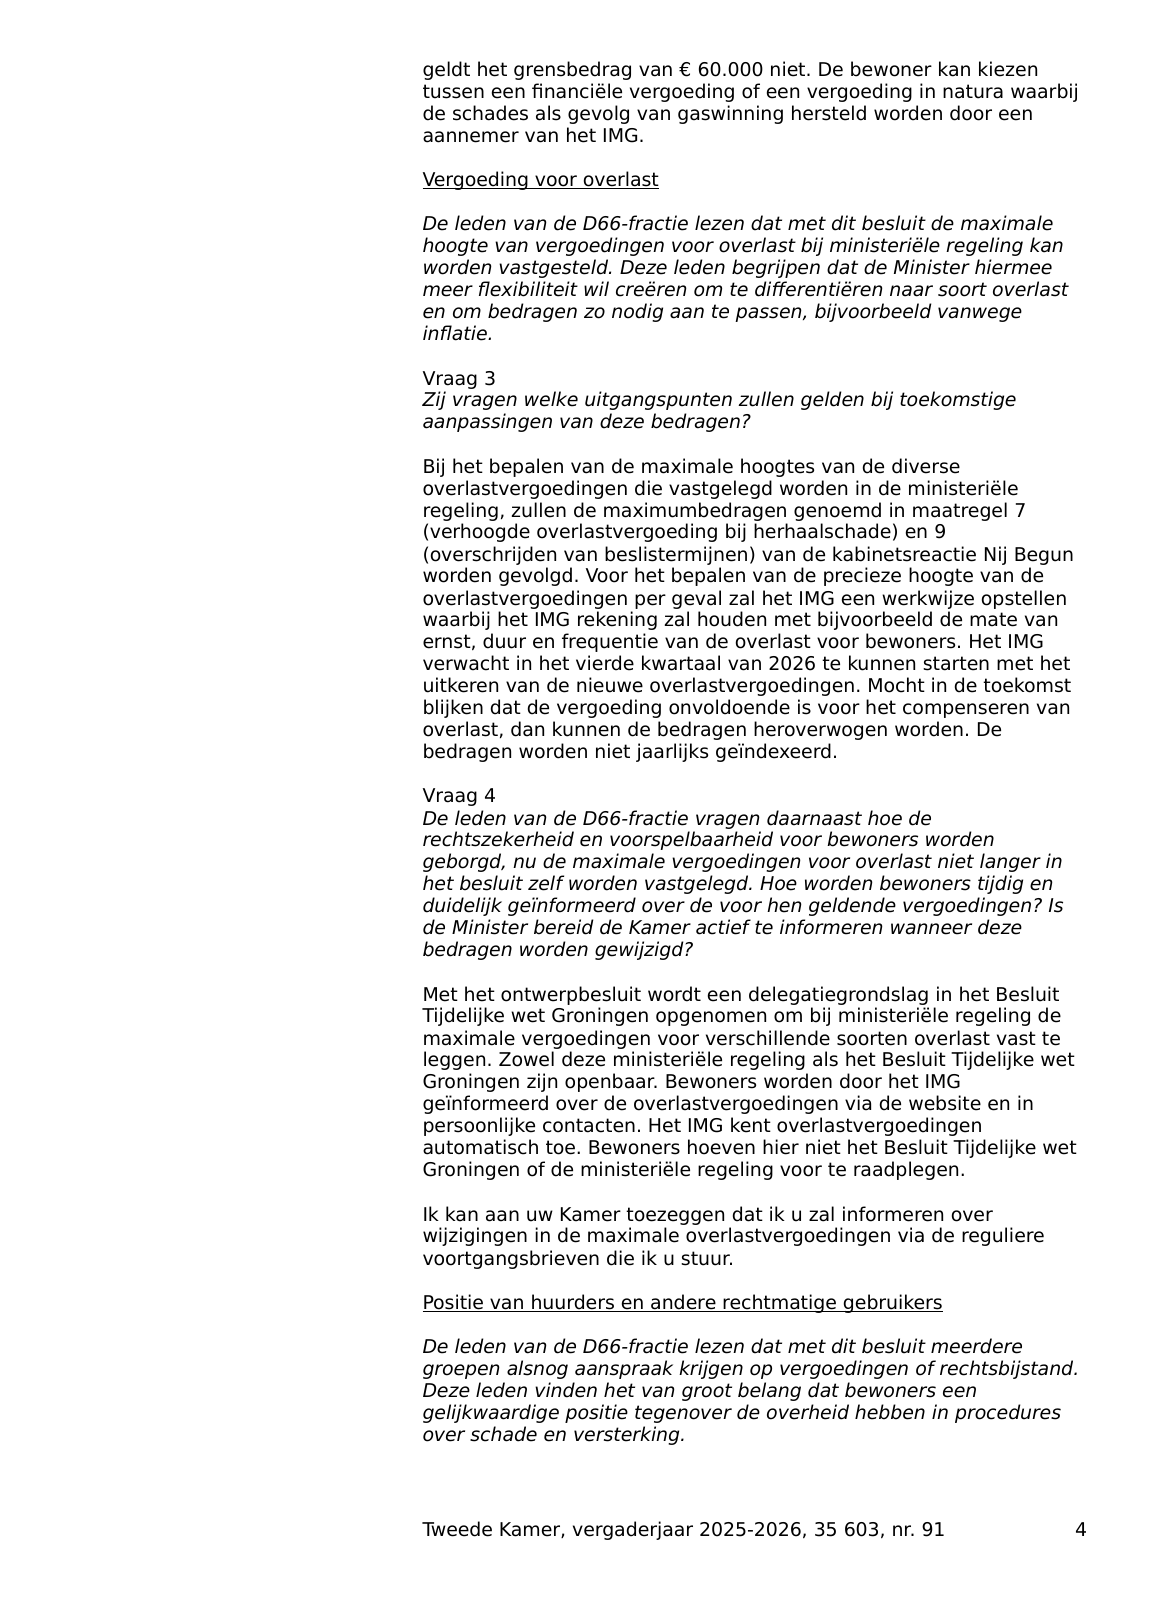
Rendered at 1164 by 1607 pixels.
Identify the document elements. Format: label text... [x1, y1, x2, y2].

text Ik kan aan uw Kamer toezeggen dat ik u zal informeren over wijzigingen in de maximale overlastvergoedingen via de reguliere voortgangsbrieven die ik u stuur. [422, 1203, 1087, 1269]
text Bij het bepalen van de maximale hoogtes van de diverse overlastvergoedingen die vastgelegd worden in de ministeriële regeling, zullen de maximumbedragen genoemd in maatregel 7 (verhoogde overlastvergoeding bij herhaalschade) en 9 (overschrijden van beslistermijnen) van de kabinetsreactie Nij Begun worden gevolgd. Voor het bepalen van de precieze hoogte van de overlastvergoedingen per geval zal het IMG een werkwijze opstellen waarbij het IMG rekening zal houden met bijvoorbeeld de mate van ernst, duur en frequentie van de overlast voor bewoners. Het IMG verwacht in het vierde kwartaal van 2026 te kunnen starten met het uitkeren van de nieuwe overlastvergoedingen. Mocht in de toekomst blijken dat de vergoeding onvoldoende is voor het compenseren van overlast, dan kunnen de bedragen heroverwogen worden. De bedragen worden niet jaarlijks geïndexeerd. [422, 456, 1087, 763]
text Vraag 3 [422, 367, 1087, 389]
text Met het ontwerpbesluit wordt een delegatiegrondslag in het Besluit Tijdelijke wet Groningen opgenomen om bij ministeriële regeling de maximale vergoedingen voor verschillende soorten overlast vast te leggen. Zowel deze ministeriële regeling als het Besluit Tijdelijke wet Groningen zijn openbaar. Bewoners worden door het IMG geïnformeerd over de overlastvergoedingen via de website en in persoonlijke contacten. Het IMG kent overlastvergoedingen automatisch toe. Bewoners hoeven hier niet het Besluit Tijdelijke wet Groningen of de ministeriële regeling voor te raadplegen. [422, 983, 1087, 1181]
text De leden van de D66-fractie vragen daarnaast hoe de rechtszekerheid en voorspelbaarheid voor bewoners worden geborgd, nu de maximale vergoedingen voor overlast niet langer in het besluit zelf worden vastgelegd. Hoe worden bewoners tijdig en duidelijk geïnformeerd over de voor hen geldende vergoedingen? Is de Minister bereid de Kamer actief te informeren wanneer deze bedragen worden gewijzigd? [422, 807, 1087, 961]
subtitle Positie van huurders en andere rechtmatige gebruikers [422, 1292, 1087, 1313]
text Vraag 4 [422, 785, 1087, 807]
text De leden van de D66-fractie lezen dat met dit besluit de maximale hoogte van vergoedingen voor overlast bij ministeriële regeling kan worden vastgesteld. Deze leden begrijpen dat de Minister hiermee meer flexibiliteit wil creëren om te differentiëren naar soort overlast en om bedragen zo nodig aan te passen, bijvoorbeeld vanwege inflatie. [422, 213, 1087, 345]
text Zij vragen welke uitgangspunten zullen gelden bij toekomstige aanpassingen van deze bedragen? [422, 389, 1087, 433]
text De leden van de D66-fractie lezen dat met dit besluit meerdere groepen alsnog aanspraak krijgen op vergoedingen of rechtsbijstand. Deze leden vinden het van groot belang dat bewoners een gelijkwaardige positie tegenover de overheid hebben in procedures over schade en versterking. [422, 1336, 1087, 1446]
text geldt het grensbedrag van € 60.000 niet. De bewoner kan kiezen tussen een financiële vergoeding of een vergoeding in natura waarbij de schades als gevolg van gaswinning hersteld worden door een aannemer van het IMG. [422, 59, 1087, 147]
subtitle Vergoeding voor overlast [422, 169, 1087, 191]
